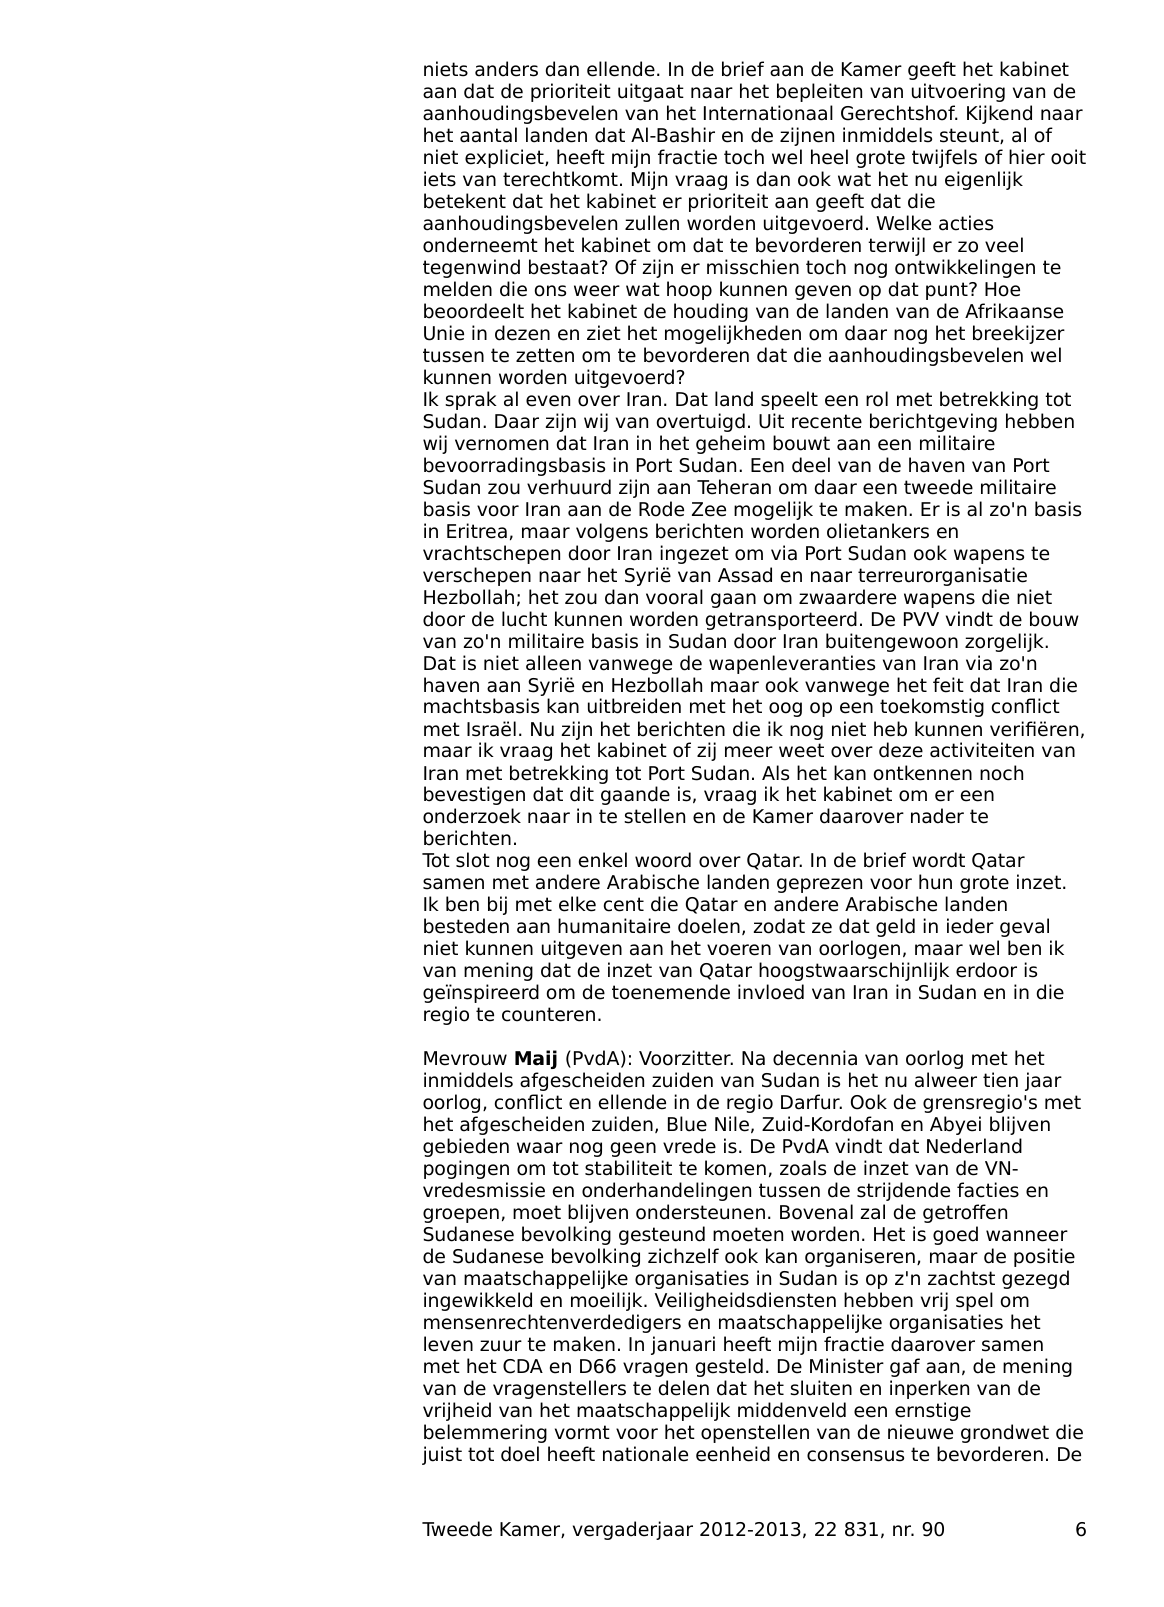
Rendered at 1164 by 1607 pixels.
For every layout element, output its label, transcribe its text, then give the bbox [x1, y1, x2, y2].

text Ik sprak al even over Iran. Dat land speelt een rol met betrekking tot Sudan. Daar zijn wij van overtuigd. Uit recente berichtgeving hebben wij vernomen dat Iran in het geheim bouwt aan een militaire bevoorradingsbasis in Port Sudan. Een deel van de haven van Port Sudan zou verhuurd zijn aan Teheran om daar een tweede militaire basis voor Iran aan de Rode Zee mogelijk te maken. Er is al zo'n basis in Eritrea, maar volgens berichten worden olietankers en vrachtschepen door Iran ingezet om via Port Sudan ook wapens te verschepen naar het Syrië van Assad en naar terreurorganisatie Hezbollah; het zou dan vooral gaan om zwaardere wapens die niet door de lucht kunnen worden getransporteerd. De PVV vindt de bouw van zo'n militaire basis in Sudan door Iran buitengewoon zorgelijk. Dat is niet alleen vanwege de wapenleveranties van Iran via zo'n haven aan Syrië en Hezbollah maar ook vanwege het feit dat Iran die machtsbasis kan uitbreiden met het oog op een toekomstig conflict met Israël. Nu zijn het berichten die ik nog niet heb kunnen verifiëren, maar ik vraag het kabinet of zij meer weet over deze activiteiten van Iran met betrekking tot Port Sudan. Als het kan ontkennen noch bevestigen dat dit gaande is, vraag ik het kabinet om er een onderzoek naar in te stellen en de Kamer daarover nader te berichten. [422, 389, 1087, 850]
text niets anders dan ellende. In de brief aan de Kamer geeft het kabinet aan dat de prioriteit uitgaat naar het bepleiten van uitvoering van de aanhoudingsbevelen van het Internationaal Gerechtshof. Kijkend naar het aantal landen dat Al-Bashir en de zijnen inmiddels steunt, al of niet expliciet, heeft mijn fractie toch wel heel grote twijfels of hier ooit iets van terechtkomt. Mijn vraag is dan ook wat het nu eigenlijk betekent dat het kabinet er prioriteit aan geeft dat die aanhoudingsbevelen zullen worden uitgevoerd. Welke acties onderneemt het kabinet om dat te bevorderen terwijl er zo veel tegenwind bestaat? Of zijn er misschien toch nog ontwikkelingen te melden die ons weer wat hoop kunnen geven op dat punt? Hoe beoordeelt het kabinet de houding van de landen van de Afrikaanse Unie in dezen en ziet het mogelijkheden om daar nog het breekijzer tussen te zetten om te bevorderen dat die aanhoudingsbevelen wel kunnen worden uitgevoerd? [422, 59, 1087, 389]
text Mevrouw Maij (PvdA): Voorzitter. Na decennia van oorlog met het inmiddels afgescheiden zuiden van Sudan is het nu alweer tien jaar oorlog, conflict en ellende in de regio Darfur. Ook de grensregio's met het afgescheiden zuiden, Blue Nile, Zuid-Kordofan en Abyei blijven gebieden waar nog geen vrede is. De PvdA vindt dat Nederland pogingen om tot stabiliteit te komen, zoals de inzet van de VN-vredesmissie en onderhandelingen tussen de strijdende facties en groepen, moet blijven ondersteunen. Bovenal zal de getroffen Sudanese bevolking gesteund moeten worden. Het is goed wanneer de Sudanese bevolking zichzelf ook kan organiseren, maar de positie van maatschappelijke organisaties in Sudan is op z'n zachtst gezegd ingewikkeld en moeilijk. Veiligheidsdiensten hebben vrij spel om mensenrechtenverdedigers en maatschappelijke organisaties het leven zuur te maken. In januari heeft mijn fractie daarover samen met het CDA en D66 vragen gesteld. De Minister gaf aan, de mening van de vragenstellers te delen dat het sluiten en inperken van de vrijheid van het maatschappelijk middenveld een ernstige belemmering vormt voor het openstellen van de nieuwe grondwet die juist tot doel heeft nationale eenheid en consensus te bevorderen. De [422, 1048, 1087, 1466]
text Tot slot nog een enkel woord over Qatar. In de brief wordt Qatar samen met andere Arabische landen geprezen voor hun grote inzet. Ik ben bij met elke cent die Qatar en andere Arabische landen besteden aan humanitaire doelen, zodat ze dat geld in ieder geval niet kunnen uitgeven aan het voeren van oorlogen, maar wel ben ik van mening dat de inzet van Qatar hoogstwaarschijnlijk erdoor is geïnspireerd om de toenemende invloed van Iran in Sudan en in die regio te counteren. [422, 850, 1087, 1026]
